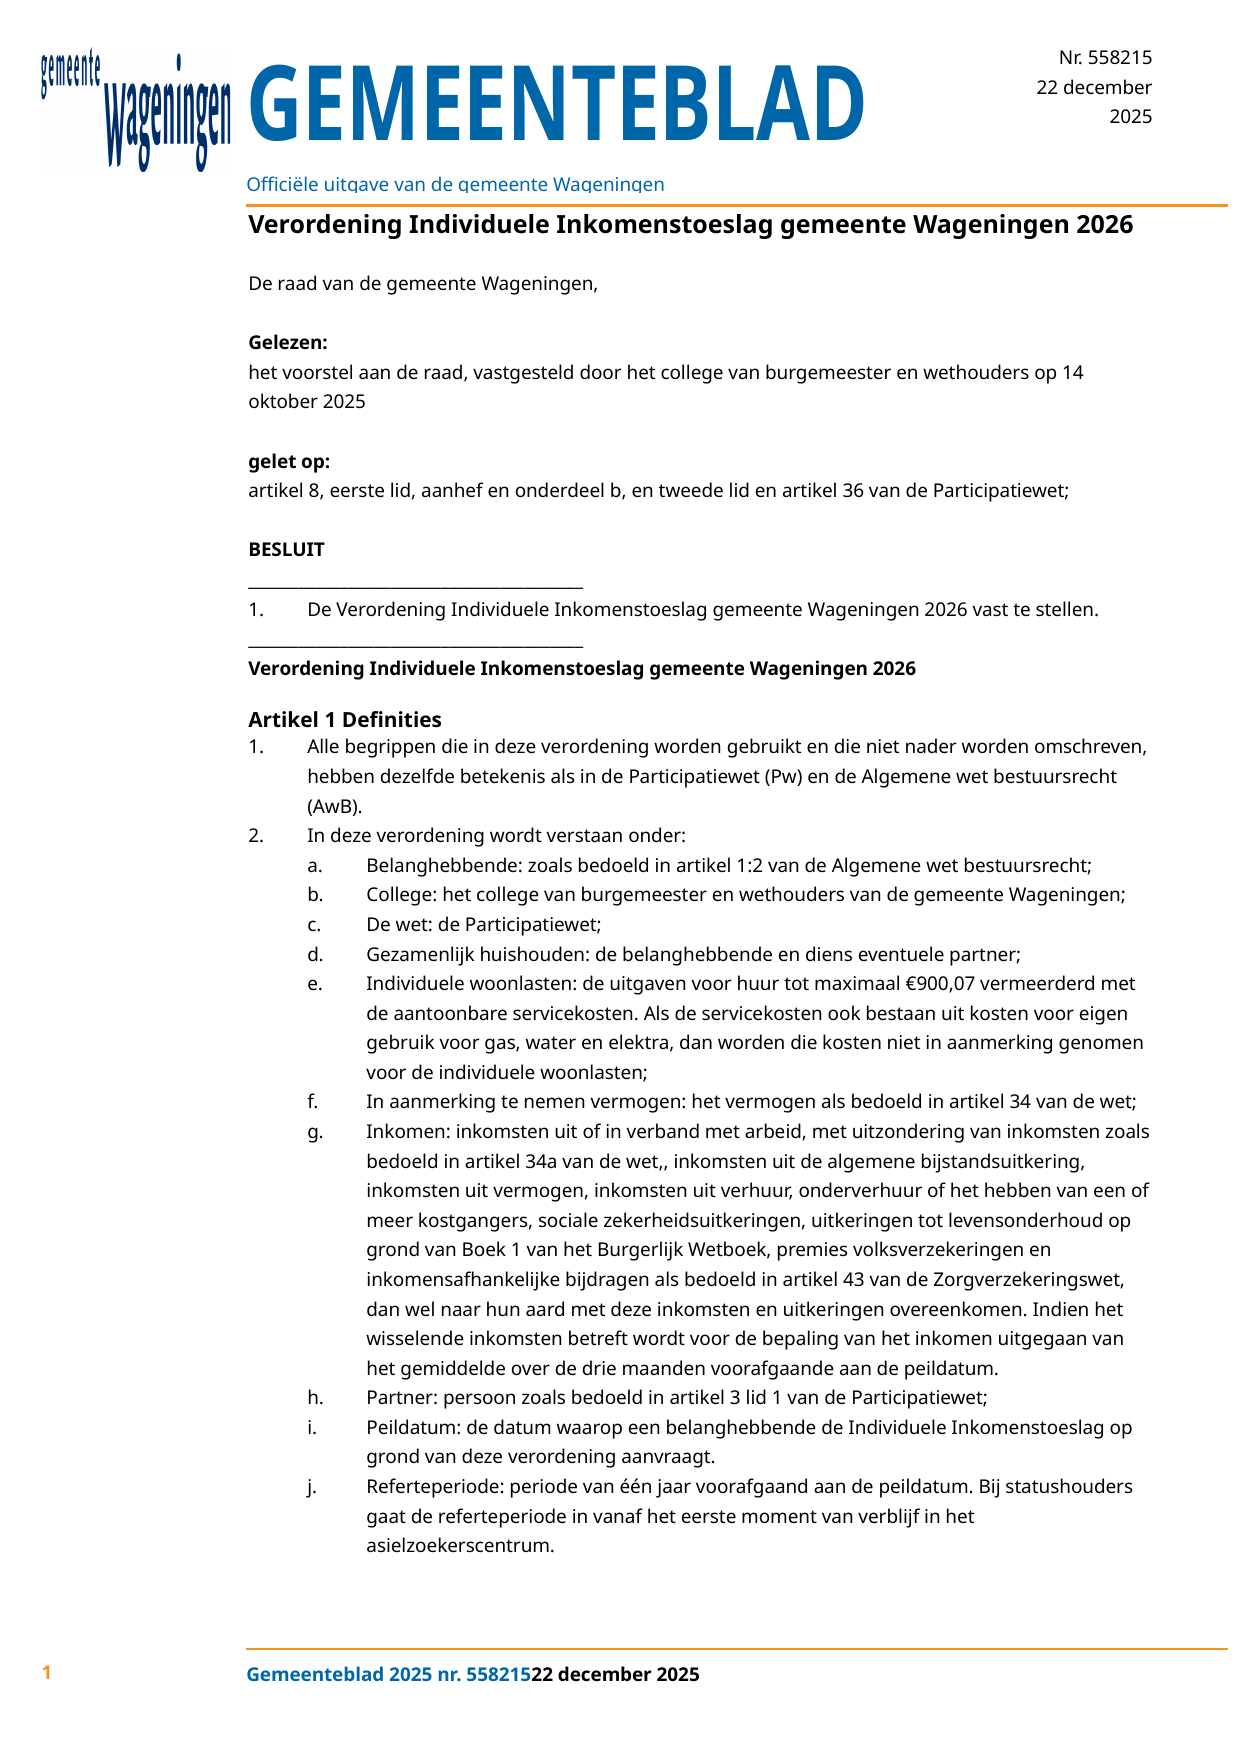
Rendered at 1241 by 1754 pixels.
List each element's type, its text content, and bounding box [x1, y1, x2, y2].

text De raad van de gemeente Wageningen, [248, 270, 1152, 296]
list De wet: de Participatiewet; [307, 911, 1152, 937]
list De Verordening Individuele Inkomenstoeslag gemeente Wageningen 2026 vast te stellen. [248, 596, 1152, 621]
text Verordening Individuele Inkomenstoeslag gemeente Wageningen 2026 [248, 655, 1152, 681]
list Individuele woonlasten: de uitgaven voor huur tot maximaal €900,07 vermeerderd met de aantoonbare servicekosten. Als de servicekosten ook bestaan uit kosten voor eigen gebruik voor gas, water en elektra, dan worden die kosten niet in aanmerking genomen voor de individuele woonlasten; [307, 970, 1152, 1085]
list Alle begrippen die in deze verordening worden gebruikt en die niet nader worden omschreven, hebben dezelfde betekenis als in de Participatiewet (Pw) en de Algemene wet bestuursrecht (AwB). [248, 734, 1152, 819]
text ________________________________________ [248, 566, 1152, 592]
text Artikel 1 Definities [248, 705, 1152, 734]
list College: het college van burgemeester en wethouders van de gemeente Wageningen; [307, 882, 1152, 907]
text gelet op: [248, 448, 1152, 473]
text Gelezen: [248, 329, 1152, 355]
text artikel 8, eerste lid, aanhef en onderdeel b, en tweede lid en artikel 36 van de Participatiewet; [248, 477, 1152, 503]
text BESLUIT [248, 537, 1152, 562]
list Inkomen: inkomsten uit of in verband met arbeid, met uitzondering van inkomsten zoals bedoeld in artikel 34a van de wet,, inkomsten uit de algemene bijstandsuitkering, inkomsten uit vermogen, inkomsten uit verhuur, onderverhuur of het hebben van een of meer kostgangers, sociale zekerheidsuitkeringen, uitkeringen tot levensonderhoud op grond van Boek 1 van het Burgerlijk Wetboek, premies volksverzekeringen en inkomensafhankelijke bijdragen als bedoeld in artikel 43 van de Zorgverzekeringswet, dan wel naar hun aard met deze inkomsten en uitkeringen overeenkomen. Indien het wisselende inkomsten betreft wordt voor de bepaling van het inkomen uitgegaan van het gemiddelde over de drie maanden voorafgaande aan de peildatum. [307, 1118, 1152, 1381]
list Belanghebbende: zoals bedoeld in artikel 1:2 van de Algemene wet bestuursrecht; [307, 852, 1152, 878]
text ________________________________________ [248, 625, 1152, 651]
list In aanmerking te nemen vermogen: het vermogen als bedoeld in artikel 34 van de wet; [307, 1089, 1152, 1114]
list Gezamenlijk huishouden: de belanghebbende en diens eventuele partner; [307, 941, 1152, 967]
picture [41, 47, 231, 172]
list Referteperiode: periode van één jaar voorafgaand aan de peildatum. Bij statushouders gaat de referteperiode in vanaf het eerste moment van verblijf in het asielzoekerscentrum. [307, 1473, 1152, 1558]
text het voorstel aan de raad, vastgesteld door het college van burgemeester en wethouders op 14 oktober 2025 [248, 359, 1152, 414]
list Peildatum: de datum waarop een belanghebbende de Individuele Inkomenstoeslag op grond van deze verordening aanvraagt. [307, 1414, 1152, 1469]
list In deze verordening wordt verstaan onder: [248, 822, 1152, 848]
text Verordening Individuele Inkomenstoeslag gemeente Wageningen 2026 [248, 207, 1152, 241]
list Partner: persoon zoals bedoeld in artikel 3 lid 1 van de Participatiewet; [307, 1384, 1152, 1410]
